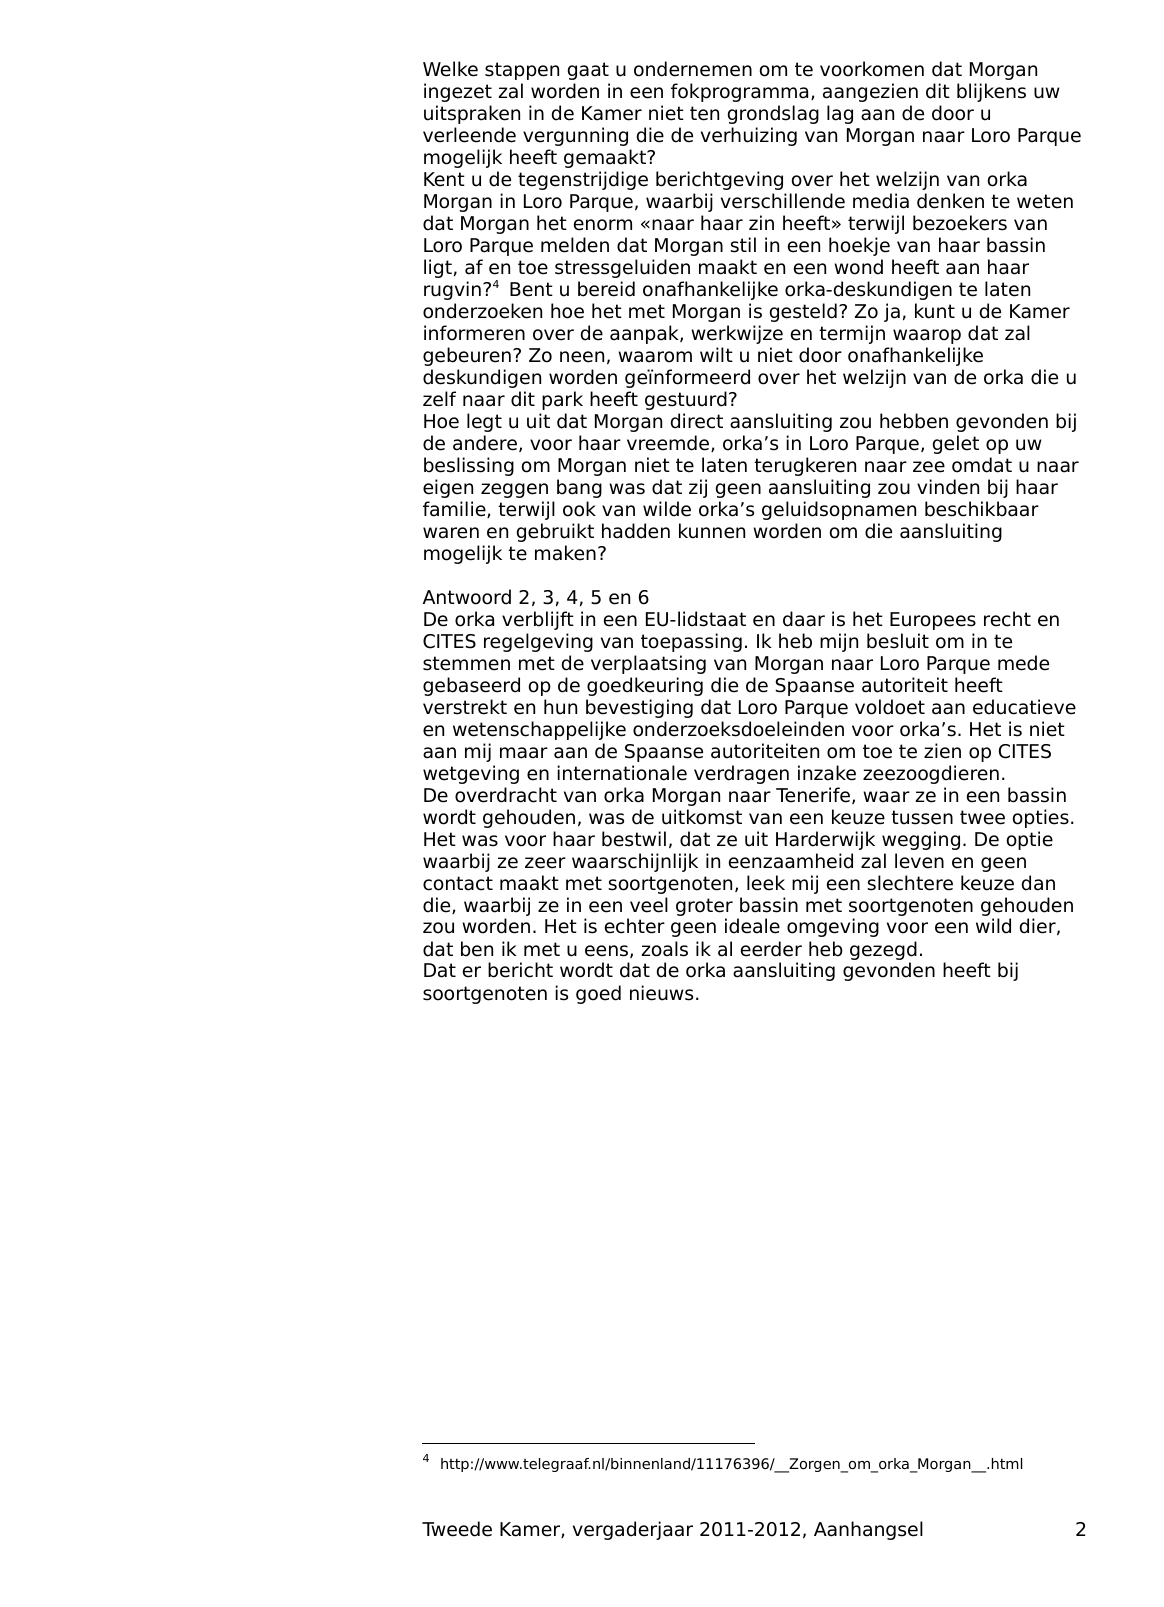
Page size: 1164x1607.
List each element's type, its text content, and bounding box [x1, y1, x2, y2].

text Dat er bericht wordt dat de orka aansluiting gevonden heeft bij soortgenoten is goed nieuws. [422, 960, 1087, 1004]
text De orka verblijft in een EU-lidstaat en daar is het Europees recht en CITES regelgeving van toepassing. Ik heb mijn besluit om in te stemmen met de verplaatsing van Morgan naar Loro Parque mede gebaseerd op de goedkeuring die de Spaanse autoriteit heeft verstrekt en hun bevestiging dat Loro Parque voldoet aan educatieve en wetenschappelijke onderzoeksdoeleinden voor orka’s. Het is niet aan mij maar aan de Spaanse autoriteiten om toe te zien op CITES wetgeving en internationale verdragen inzake zeezoogdieren. [422, 609, 1087, 784]
text De overdracht van orka Morgan naar Tenerife, waar ze in een bassin wordt gehouden, was de uitkomst van een keuze tussen twee opties. Het was voor haar bestwil, dat ze uit Harderwijk wegging. De optie waarbij ze zeer waarschijnlijk in eenzaamheid zal leven en geen contact maakt met soortgenoten, leek mij een slechtere keuze dan die, waarbij ze in een veel groter bassin met soortgenoten gehouden zou worden. Het is echter geen ideale omgeving voor een wild dier, dat ben ik met u eens, zoals ik al eerder heb gezegd. [422, 784, 1087, 960]
text Antwoord 2, 3, 4, 5 en 6 [422, 587, 1087, 609]
text Kent u de tegenstrijdige berichtgeving over het welzijn van orka Morgan in Loro Parque, waarbij verschillende media denken te weten dat Morgan het enorm «naar haar zin heeft» terwijl bezoekers van Loro Parque melden dat Morgan stil in een hoekje van haar bassin ligt, af en toe stressgeluiden maakt en een wond heeft aan haar rugvin? Bent u bereid onafhankelijke orka-deskundigen te laten onderzoeken hoe het met Morgan is gesteld? Zo ja, kunt u de Kamer informeren over de aanpak, werkwijze en termijn waarop dat zal gebeuren? Zo neen, waarom wilt u niet door onafhankelijke deskundigen worden geïnformeerd over het welzijn van de orka die u zelf naar dit park heeft gestuurd? [422, 169, 1087, 411]
text Welke stappen gaat u ondernemen om te voorkomen dat Morgan ingezet zal worden in een fokprogramma, aangezien dit blijkens uw uitspraken in de Kamer niet ten grondslag lag aan de door u verleende vergunning die de verhuizing van Morgan naar Loro Parque mogelijk heeft gemaakt? [422, 59, 1087, 169]
text http://www.telegraaf.nl/binnenland/11176396/__Zorgen_om_orka_Morgan__.html [422, 1452, 1087, 1474]
text Hoe legt u uit dat Morgan direct aansluiting zou hebben gevonden bij de andere, voor haar vreemde, orka’s in Loro Parque, gelet op uw beslissing om Morgan niet te laten terugkeren naar zee omdat u naar eigen zeggen bang was dat zij geen aansluiting zou vinden bij haar familie, terwijl ook van wilde orka’s geluidsopnamen beschikbaar waren en gebruikt hadden kunnen worden om die aansluiting mogelijk te maken? [422, 411, 1087, 564]
